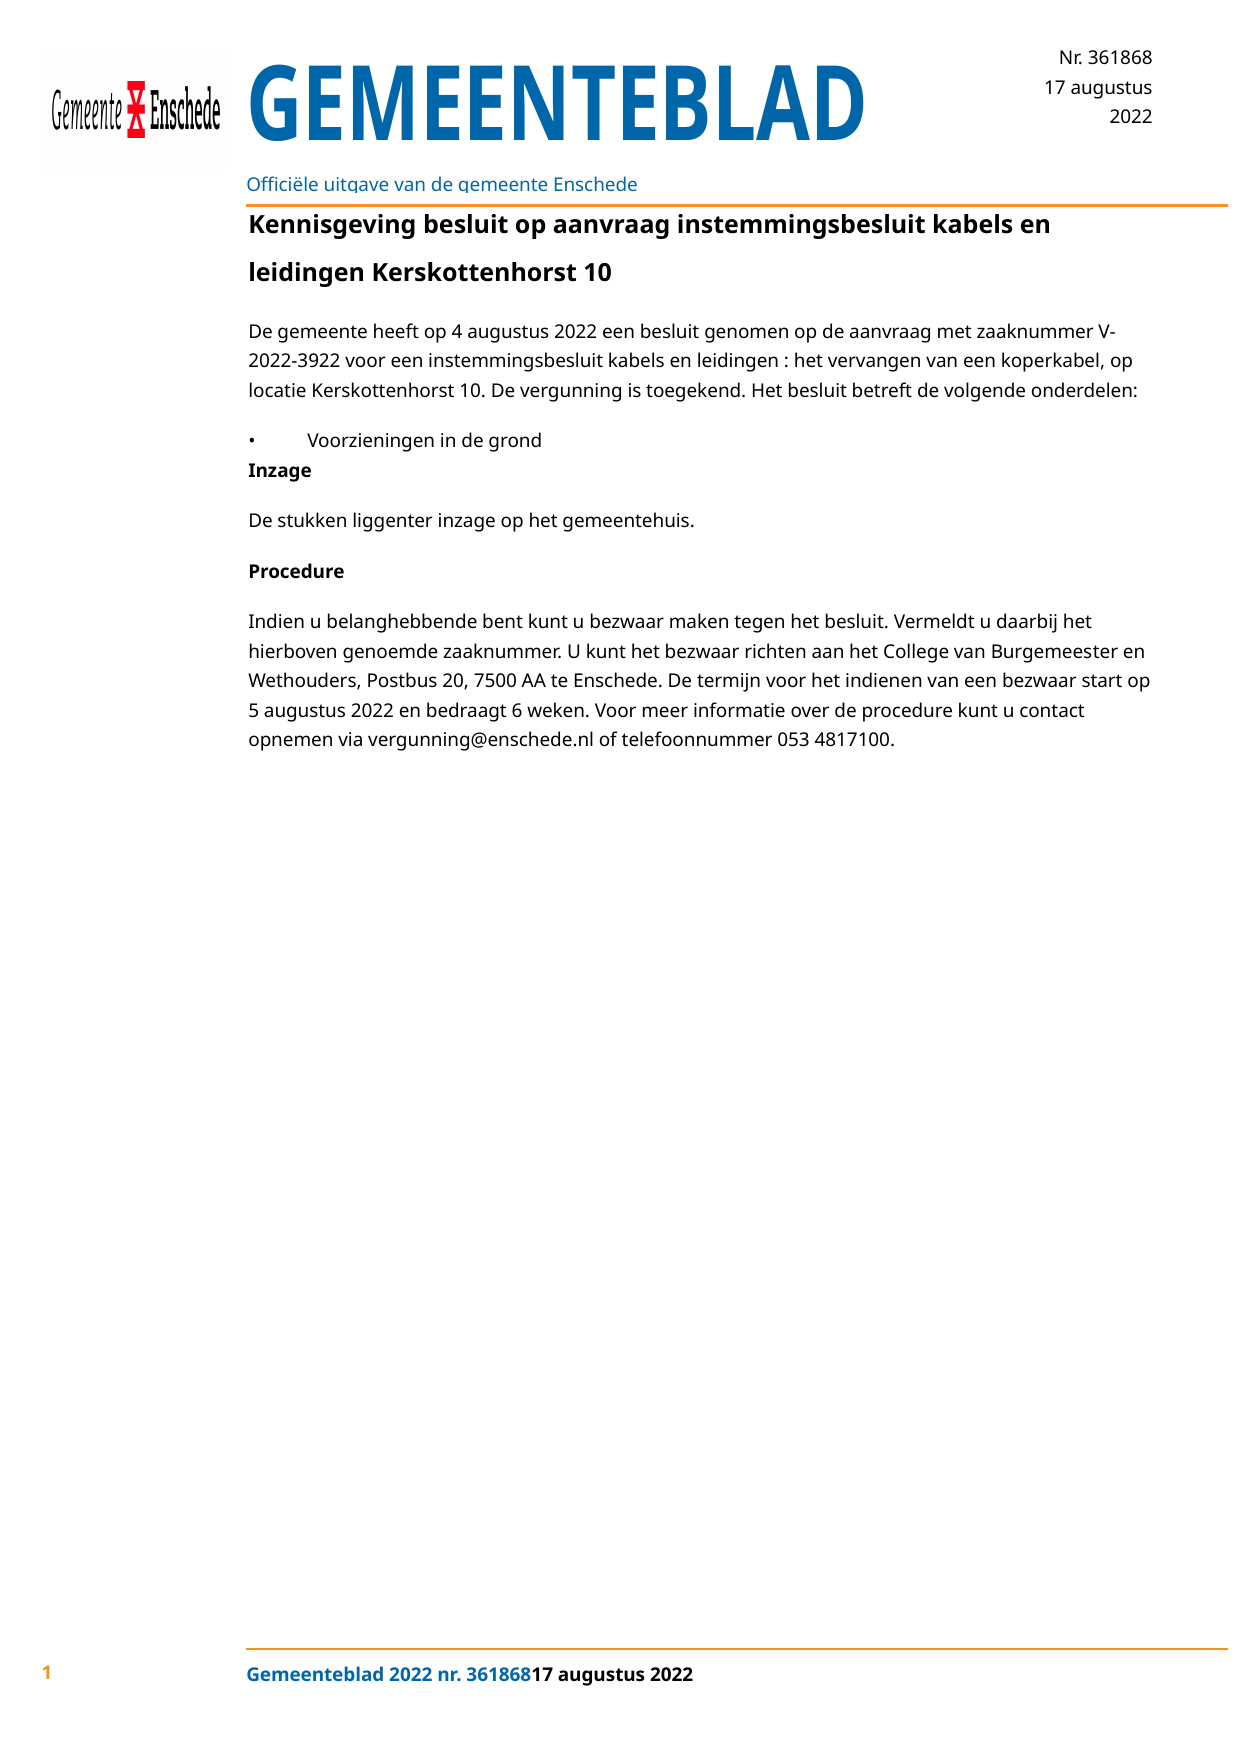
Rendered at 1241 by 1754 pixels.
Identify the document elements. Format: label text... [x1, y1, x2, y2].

picture [41, 47, 231, 172]
text De gemeente heeft op 4 augustus 2022 een besluit genomen op de aanvraag met zaaknummer V-2022-3922 voor een instemmingsbesluit kabels en leidingen : het vervangen van een koperkabel, op locatie Kerskottenhorst 10. De vergunning is toegekend. Het besluit betreft de volgende onderdelen: [248, 318, 1152, 403]
text Inzage [248, 457, 1152, 483]
text Indien u belanghebbende bent kunt u bezwaar maken tegen het besluit. Vermeldt u daarbij het hierboven genoemde zaaknummer. U kunt het bezwaar richten aan het College van Burgemees­ter en Wethouders, Postbus 20, 7500 AA te Enschede. De termijn voor het indienen van een bezwaar start op 5 augustus 2022 en bedraagt 6 weken. Voor meer informatie over de procedure kunt u contact opnemen via vergunning@enschede.nl of telefoonnummer 053 4817100. [248, 608, 1152, 752]
text Kennisgeving besluit op aanvraag instemmingsbesluit kabels en leidingen Kerskottenhorst 10 [248, 207, 1152, 288]
list Voorzieningen in de grond [248, 427, 1152, 453]
text Procedure [248, 558, 1152, 584]
text De stukken liggenter inzage op het gemeentehuis. [248, 507, 1152, 533]
